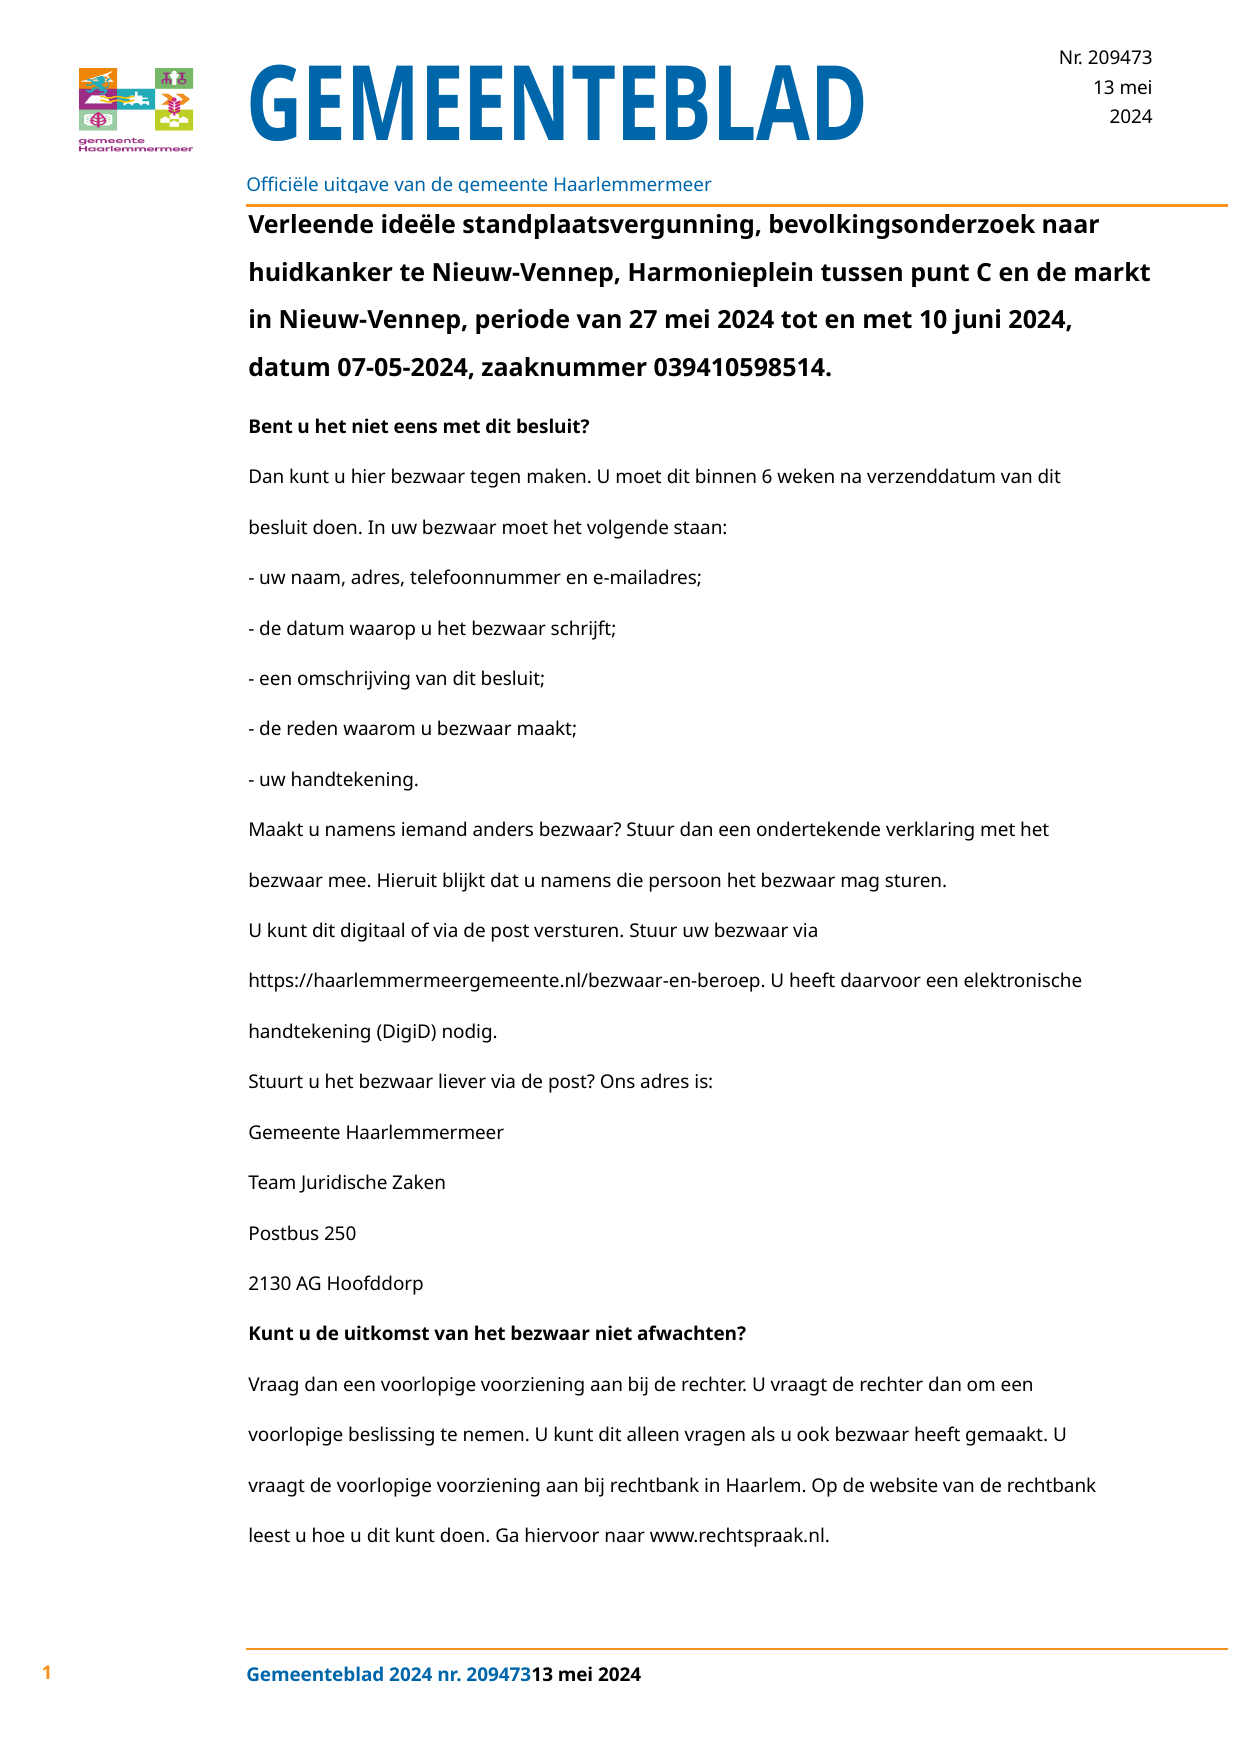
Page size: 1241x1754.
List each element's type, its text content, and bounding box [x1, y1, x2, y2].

text - uw naam, adres, telefoonnummer en e-mailadres; [248, 564, 1152, 590]
text leest u hoe u dit kunt doen. Ga hiervoor naar www.rechtspraak.nl. [248, 1522, 1152, 1548]
text - de reden waarom u bezwaar maakt; [248, 716, 1152, 741]
text Verleende ideële standplaatsvergunning, bevolkingsonderzoek naar huidkanker te Nieuw-Vennep, Harmonieplein tussen punt C en de markt in Nieuw-Vennep, periode van 27 mei 2024 tot en met 10 juni 2024, datum 07-05-2024, zaaknummer 039410598514. [248, 207, 1152, 384]
text Team Juridische Zaken [248, 1169, 1152, 1195]
text voorlopige beslissing te nemen. U kunt dit alleen vragen als u ook bezwaar heeft gemaakt. U [248, 1421, 1152, 1447]
text U kunt dit digitaal of via de post versturen. Stuur uw bezwaar via [248, 917, 1152, 943]
text bezwaar mee. Hieruit blijkt dat u namens die persoon het bezwaar mag sturen. [248, 867, 1152, 893]
text Maakt u namens iemand anders bezwaar? Stuur dan een ondertekende verklaring met het [248, 816, 1152, 842]
text - een omschrijving van dit besluit; [248, 665, 1152, 691]
text Postbus 250 [248, 1220, 1152, 1246]
text 2130 AG Hoofddorp [248, 1270, 1152, 1296]
text Kunt u de uitkomst van het bezwaar niet afwachten? [248, 1321, 1152, 1346]
text https://haarlemmermeergemeente.nl/bezwaar-en-beroep. U heeft daarvoor een elektronische [248, 968, 1152, 993]
text Gemeente Haarlemmermeer [248, 1119, 1152, 1145]
text Bent u het niet eens met dit besluit? [248, 413, 1152, 439]
text Stuurt u het bezwaar liever via de post? Ons adres is: [248, 1068, 1152, 1094]
text - de datum waarop u het bezwaar schrijft; [248, 615, 1152, 641]
text Vraag dan een voorlopige voorziening aan bij de rechter. U vraagt de rechter dan om een [248, 1371, 1152, 1397]
picture [41, 47, 231, 172]
text handtekening (DigiD) nodig. [248, 1018, 1152, 1044]
text besluit doen. In uw bezwaar moet het volgende staan: [248, 514, 1152, 540]
text Dan kunt u hier bezwaar tegen maken. U moet dit binnen 6 weken na verzenddatum van dit [248, 463, 1152, 489]
text vraagt de voorlopige voorziening aan bij rechtbank in Haarlem. Op de website van de rechtbank [248, 1472, 1152, 1498]
text - uw handtekening. [248, 766, 1152, 792]
